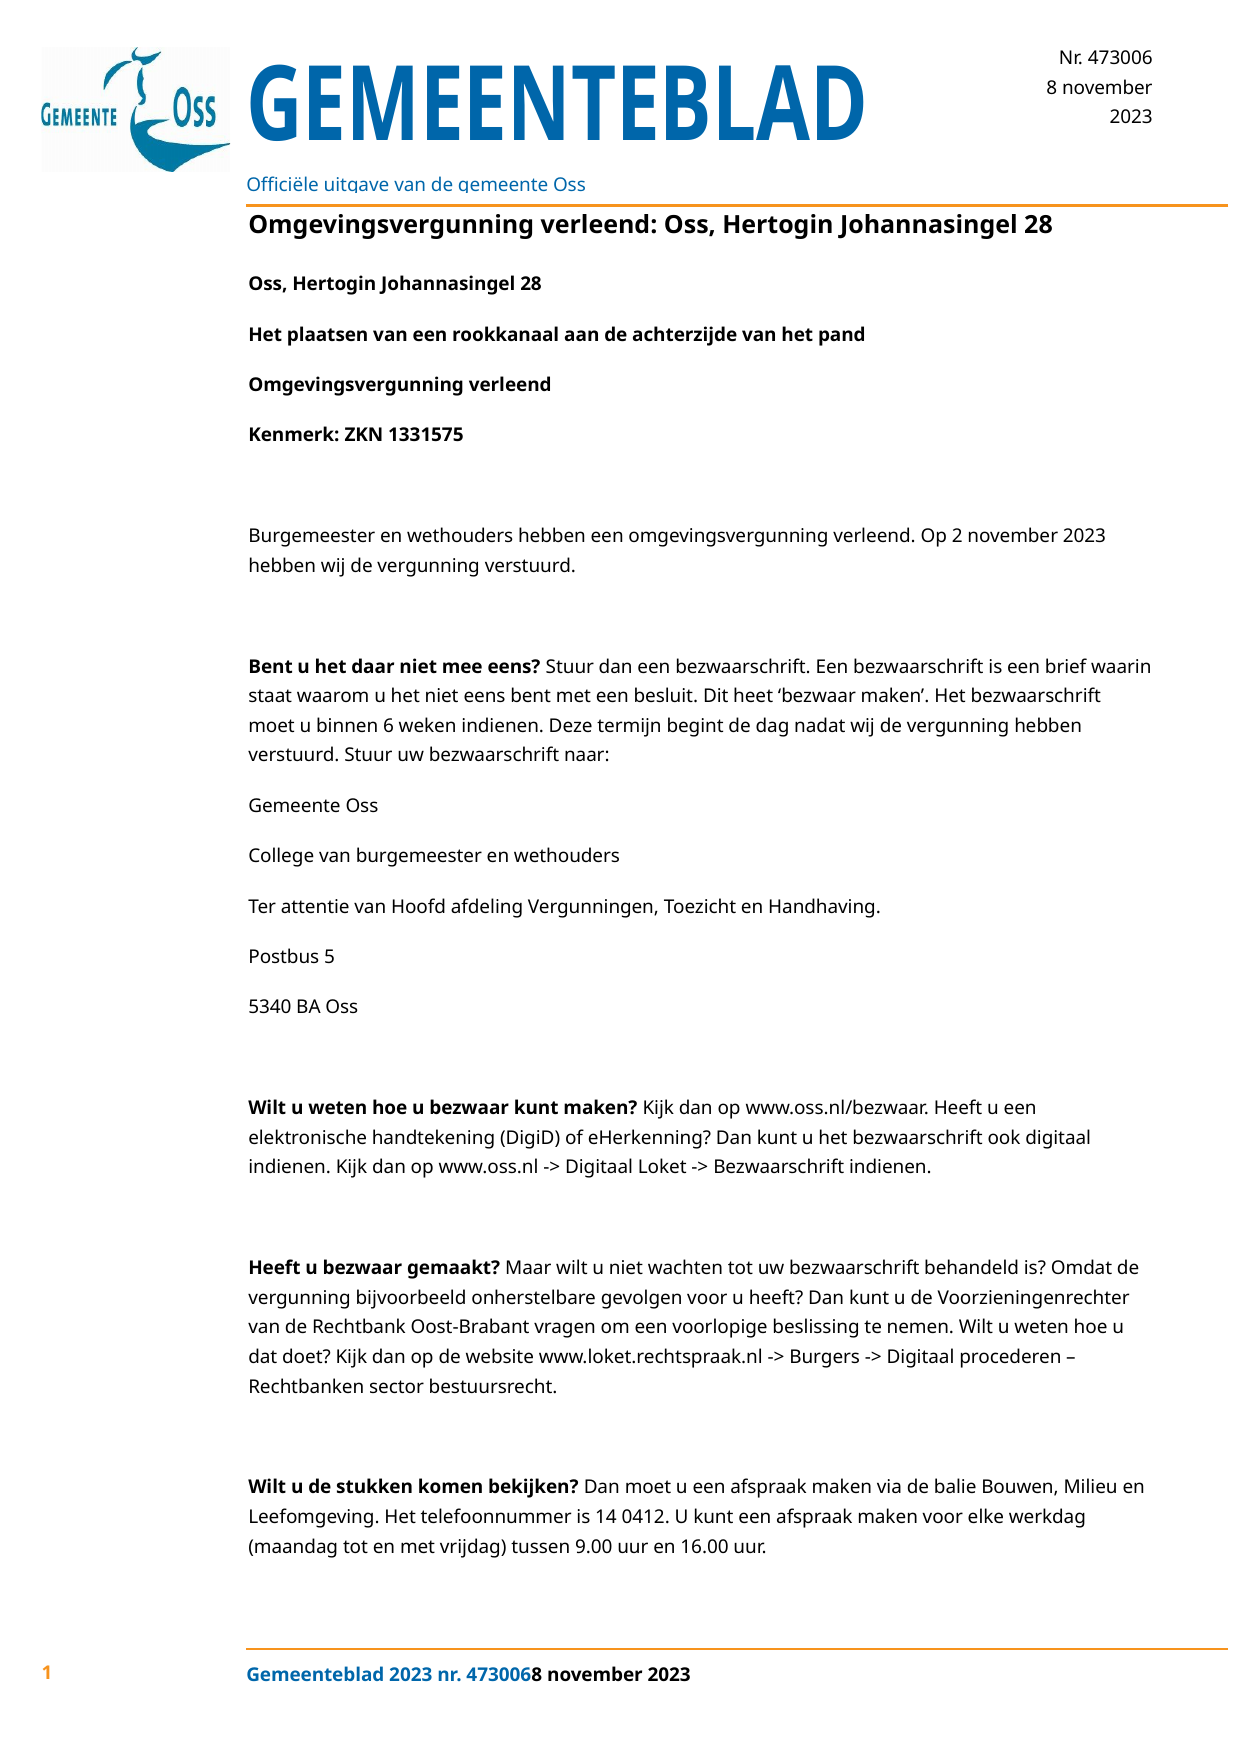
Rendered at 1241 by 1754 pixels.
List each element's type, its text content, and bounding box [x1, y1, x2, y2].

text Burgemeester en wethouders hebben een omgevingsvergunning verleend. Op 2 november 2023 hebben wij de vergunning verstuurd. [248, 522, 1152, 578]
text Oss, Hertogin Johannasingel 28 [248, 270, 1152, 296]
text Heeft u bezwaar gemaakt? Maar wilt u niet wachten tot uw bezwaarschrift behandeld is? Omdat de vergunning bijvoorbeeld onherstelbare gevolgen voor u heeft? Dan kunt u de Voorzieningenrechter van de Rechtbank Oost-Brabant vragen om een voorlopige beslissing te nemen. Wilt u weten hoe u dat doet? Kijk dan op de website www.loket.rechtspraak.nl -> Burgers -> Digitaal procederen – Rechtbanken sector bestuursrecht. [248, 1254, 1152, 1398]
text Kenmerk: ZKN 1331575 [248, 422, 1152, 447]
text College van burgemeester en wethouders [248, 842, 1152, 868]
text Omgevingsvergunning verleend [248, 371, 1152, 397]
text 5340 BA Oss [248, 994, 1152, 1019]
text Wilt u de stukken komen bekijken? Dan moet u een afspraak maken via de balie Bouwen, Milieu en Leefomgeving. Het telefoonnummer is 14 0412. U kunt een afspraak maken voor elke werkdag (maandag tot en met vrijdag) tussen 9.00 uur en 16.00 uur. [248, 1474, 1152, 1558]
text Postbus 5 [248, 943, 1152, 969]
text Omgevingsvergunning verleend: Oss, Hertogin Johannasingel 28 [248, 207, 1152, 241]
text Wilt u weten hoe u bezwaar kunt maken? Kijk dan op www.oss.nl/bezwaar. Heeft u een elektronische handtekening (DigiD) of eHerkenning? Dan kunt u het bezwaarschrift ook digitaal indienen. Kijk dan op www.oss.nl -> Digitaal Loket -> Bezwaarschrift indienen. [248, 1094, 1152, 1179]
text Het plaatsen van een rookkanaal aan de achterzijde van het pand [248, 321, 1152, 346]
text Ter attentie van Hoofd afdeling Vergunningen, Toezicht en Handhaving. [248, 893, 1152, 918]
text Gemeente Oss [248, 792, 1152, 818]
text Bent u het daar niet mee eens? Stuur dan een bezwaarschrift. Een bezwaarschrift is een brief waarin staat waarom u het niet eens bent met een besluit. Dit heet ‘bezwaar maken’. Het bezwaarschrift moet u binnen 6 weken indienen. Deze termijn begint de dag nadat wij de vergunning hebben verstuurd. Stuur uw bezwaarschrift naar: [248, 653, 1152, 767]
picture [41, 47, 231, 172]
